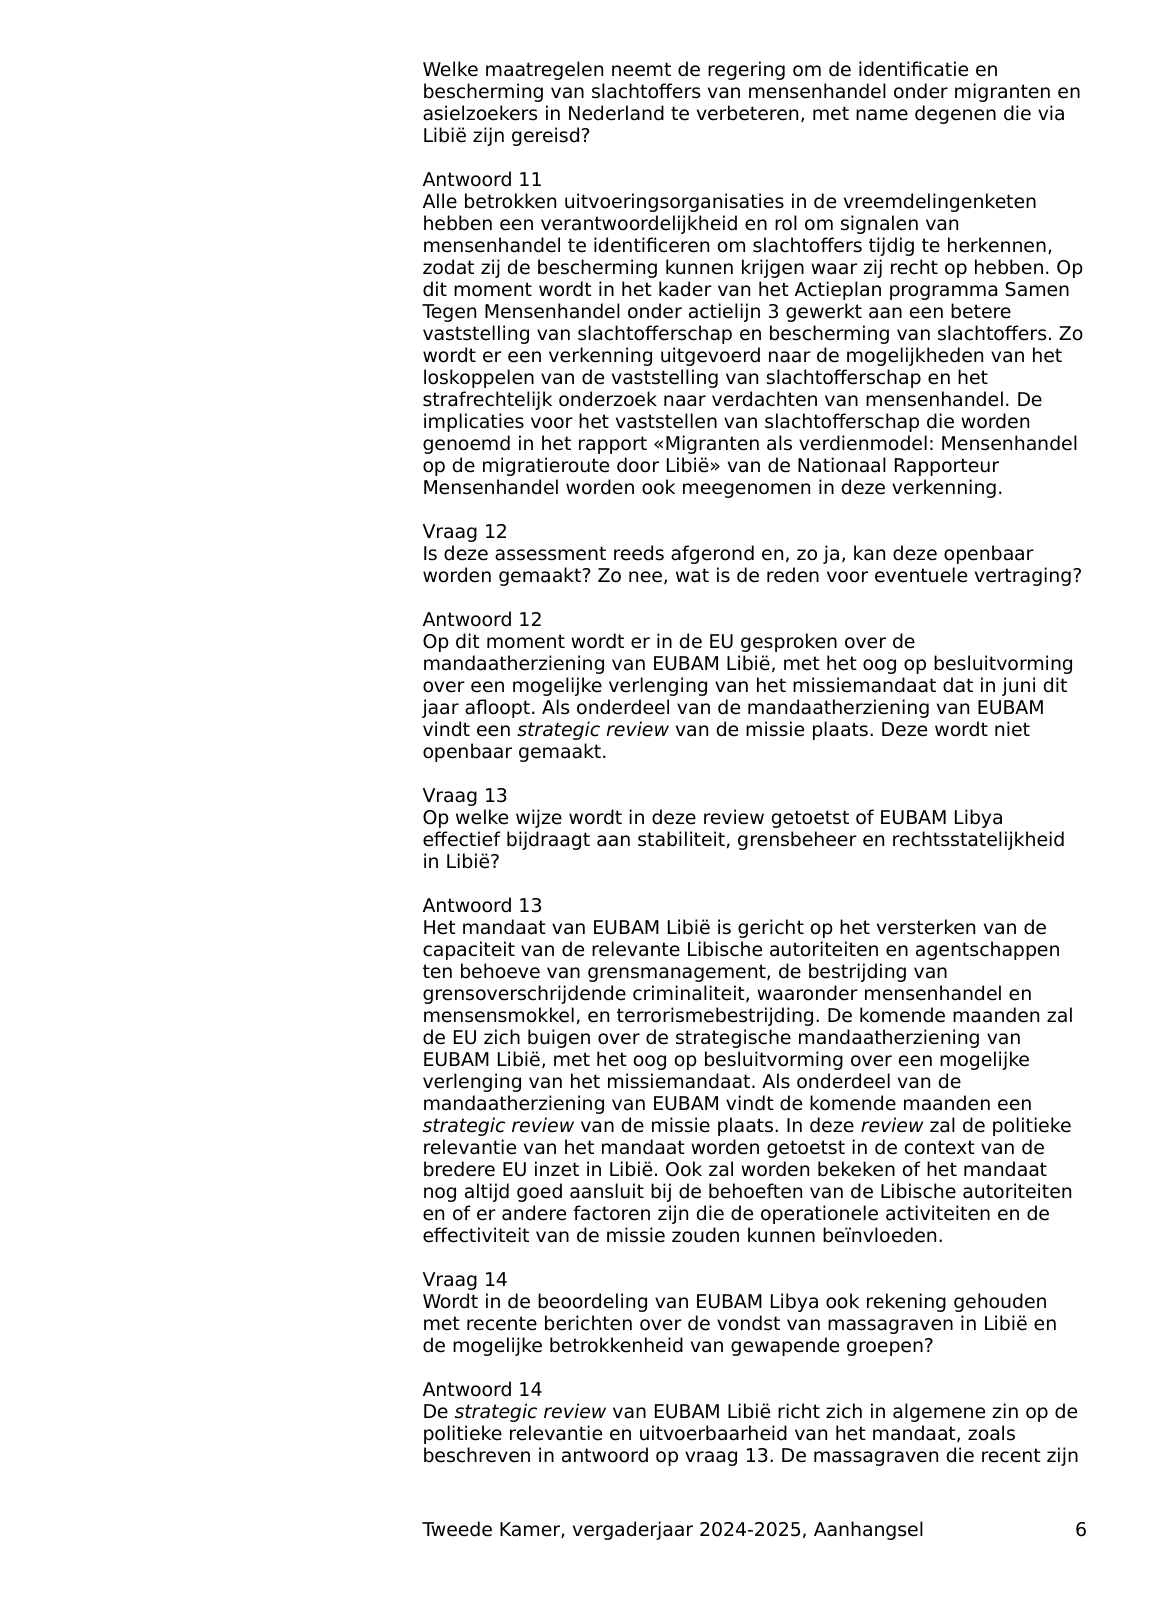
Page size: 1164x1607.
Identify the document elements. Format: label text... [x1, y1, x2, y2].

text Vraag 13 [422, 785, 1087, 807]
text Is deze assessment reeds afgerond en, zo ja, kan deze openbaar worden gemaakt? Zo nee, wat is de reden voor eventuele vertraging? [422, 543, 1087, 587]
text Het mandaat van EUBAM Libië is gericht op het versterken van de capaciteit van de relevante Libische autoriteiten en agentschappen ten behoeve van grensmanagement, de bestrijding van grensoverschrijdende criminaliteit, waaronder mensenhandel en mensensmokkel, en terrorismebestrijding. De komende maanden zal de EU zich buigen over de strategische mandaatherziening van EUBAM Libië, met het oog op besluitvorming over een mogelijke verlenging van het missiemandaat. Als onderdeel van de mandaatherziening van EUBAM vindt de komende maanden een strategic review van de missie plaats. In deze review zal de politieke relevantie van het mandaat worden getoetst in de context van de bredere EU inzet in Libië. Ook zal worden bekeken of het mandaat nog altijd goed aansluit bij de behoeften van de Libische autoriteiten en of er andere factoren zijn die de operationele activiteiten en de effectiviteit van de missie zouden kunnen beïnvloeden. [422, 917, 1087, 1247]
text Alle betrokken uitvoeringsorganisaties in de vreemdelingenketen hebben een verantwoordelijkheid en rol om signalen van mensenhandel te identificeren om slachtoffers tijdig te herkennen, zodat zij de bescherming kunnen krijgen waar zij recht op hebben. Op dit moment wordt in het kader van het Actieplan programma Samen Tegen Mensenhandel onder actielijn 3 gewerkt aan een betere vaststelling van slachtofferschap en bescherming van slachtoffers. Zo wordt er een verkenning uitgevoerd naar de mogelijkheden van het loskoppelen van de vaststelling van slachtofferschap en het strafrechtelijk onderzoek naar verdachten van mensenhandel. De implicaties voor het vaststellen van slachtofferschap die worden genoemd in het rapport «Migranten als verdienmodel: Mensenhandel op de migratieroute door Libië» van de Nationaal Rapporteur Mensenhandel worden ook meegenomen in deze verkenning. [422, 191, 1087, 499]
text Antwoord 12 [422, 609, 1087, 631]
text Welke maatregelen neemt de regering om de identificatie en bescherming van slachtoffers van mensenhandel onder migranten en asielzoekers in Nederland te verbeteren, met name degenen die via Libië zijn gereisd? [422, 59, 1087, 147]
text Vraag 14 [422, 1269, 1087, 1291]
text Op dit moment wordt er in de EU gesproken over de mandaatherziening van EUBAM Libië, met het oog op besluitvorming over een mogelijke verlenging van het missiemandaat dat in juni dit jaar afloopt. Als onderdeel van de mandaatherziening van EUBAM vindt een strategic review van de missie plaats. Deze wordt niet openbaar gemaakt. [422, 631, 1087, 763]
text Wordt in de beoordeling van EUBAM Libya ook rekening gehouden met recente berichten over de vondst van massagraven in Libië en de mogelijke betrokkenheid van gewapende groepen? [422, 1291, 1087, 1357]
text Op welke wijze wordt in deze review getoetst of EUBAM Libya effectief bijdraagt aan stabiliteit, grensbeheer en rechtsstatelijkheid in Libië? [422, 807, 1087, 873]
text Antwoord 14 [422, 1379, 1087, 1401]
text Vraag 12 [422, 521, 1087, 543]
text Antwoord 11 [422, 169, 1087, 191]
text Antwoord 13 [422, 895, 1087, 917]
text De strategic review van EUBAM Libië richt zich in algemene zin op de politieke relevantie en uitvoerbaarheid van het mandaat, zoals beschreven in antwoord op vraag 13. De massagraven die recent zijn [422, 1401, 1087, 1467]
